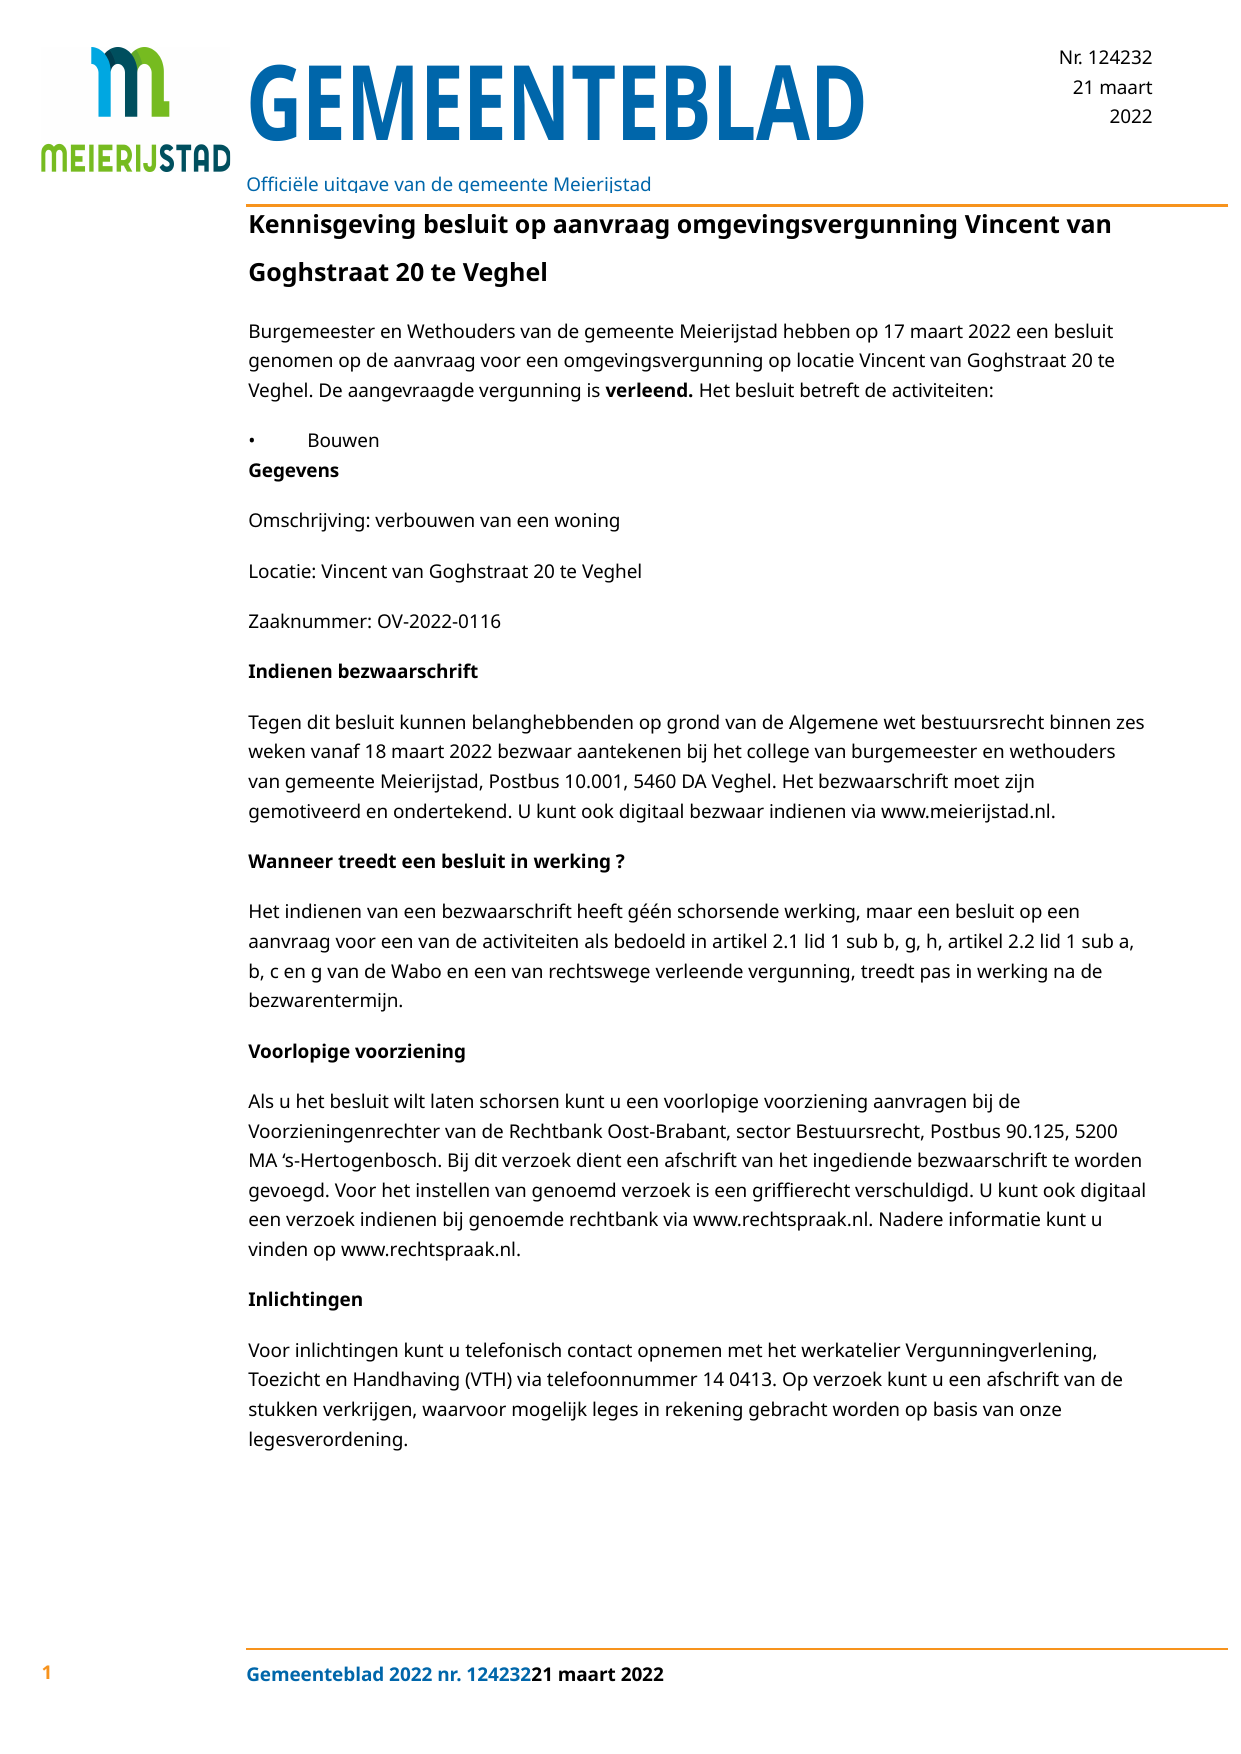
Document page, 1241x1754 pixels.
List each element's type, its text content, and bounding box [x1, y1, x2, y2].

text Voor inlichtingen kunt u telefonisch contact opnemen met het werkatelier Vergunningverlening, Toezicht en Handhaving (VTH) via telefoonnummer 14 0413. Op verzoek kunt u een afschrift van de stukken verkrijgen, waarvoor mogelijk leges in rekening gebracht worden op basis van onze legesverordening. [248, 1337, 1152, 1452]
text Wanneer treedt een besluit in werking ? [248, 848, 1152, 874]
text Indienen bezwaarschrift [248, 659, 1152, 684]
text Zaaknummer: OV-2022-0116 [248, 608, 1152, 634]
text Omschrijving: verbouwen van een woning [248, 507, 1152, 533]
text Tegen dit besluit kunnen belanghebbenden op grond van de Algemene wet bestuursrecht binnen zes weken vanaf 18 maart 2022 bezwaar aantekenen bij het college van burgemeester en wethouders van gemeente Meierijstad, Postbus 10.001, 5460 DA Veghel. Het bezwaarschrift moet zijn gemotiveerd en ondertekend. U kunt ook digitaal bezwaar indienen via www.meierijstad.nl. [248, 709, 1152, 824]
text Voorlopige voorziening [248, 1038, 1152, 1064]
text Gegevens [248, 457, 1152, 483]
list Bouwen [248, 427, 1152, 453]
text Het indienen van een bezwaarschrift heeft géén schorsende werking, maar een besluit op een aanvraag voor een van de activiteiten als bedoeld in artikel 2.1 lid 1 sub b, g, h, artikel 2.2 lid 1 sub a, b, c en g van de Wabo en een van rechtswege verleende vergunning, treedt pas in werking na de bezwarentermijn. [248, 899, 1152, 1013]
text Kennisgeving besluit op aanvraag omgevingsvergunning Vincent van Goghstraat 20 te Veghel [248, 207, 1152, 288]
text Inlichtingen [248, 1287, 1152, 1312]
text Locatie: Vincent van Goghstraat 20 te Veghel [248, 558, 1152, 584]
text Burgemeester en Wethouders van de gemeente Meierijstad hebben op 17 maart 2022 een besluit genomen op de aanvraag voor een omgevingsvergunning op locatie Vincent van Goghstraat 20 te Veghel. De aangevraagde vergunning is verleend. Het besluit betreft de activiteiten: [248, 318, 1152, 403]
text Als u het besluit wilt laten schorsen kunt u een voorlopige voorziening aanvragen bij de Voorzieningenrechter van de Rechtbank Oost-Brabant, sector Bestuursrecht, Postbus 90.125, 5200 MA ‘s-Hertogenbosch. Bij dit verzoek dient een afschrift van het ingediende bezwaarschrift te worden gevoegd. Voor het instellen van genoemd verzoek is een griffierecht verschuldigd. U kunt ook digitaal een verzoek indienen bij genoemde rechtbank via www.rechtspraak.nl. Nadere informatie kunt u vinden op www.rechtspraak.nl. [248, 1088, 1152, 1262]
picture [41, 47, 231, 172]
